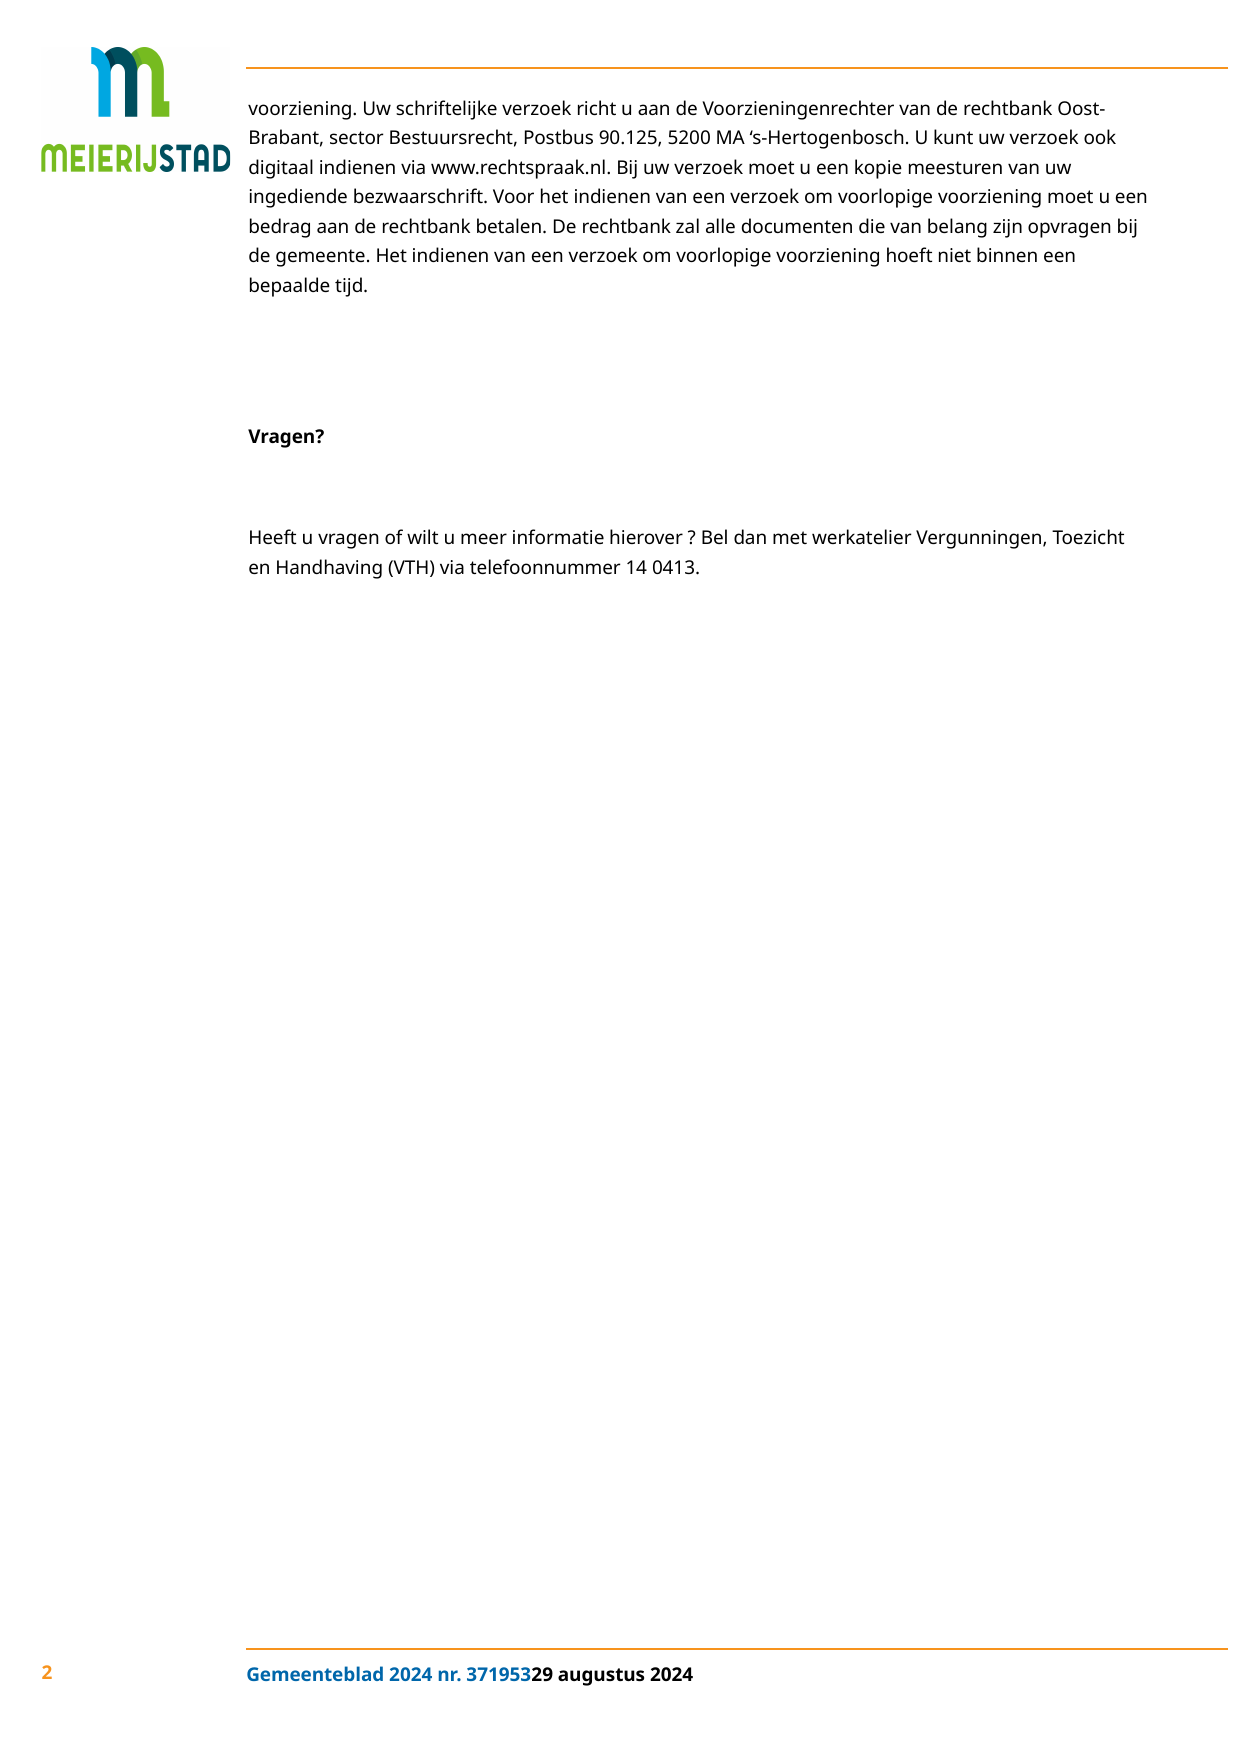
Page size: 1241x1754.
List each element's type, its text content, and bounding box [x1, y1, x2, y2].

text Heeft u vragen of wilt u meer informatie hierover ? Bel dan met werkatelier Vergunningen, Toezicht en Handhaving (VTH) via telefoonnummer 14 0413. [248, 524, 1152, 580]
text voorziening. Uw schriftelijke verzoek richt u aan de Voorzieningenrechter van de rechtbank Oost-Brabant, sector Bestuursrecht, Postbus 90.125, 5200 MA ‘s-Hertogenbosch. U kunt uw verzoek ook digitaal indienen via www.rechtspraak.nl. Bij uw verzoek moet u een kopie meesturen van uw ingediende bezwaarschrift. Voor het indienen van een verzoek om voorlopige voorziening moet u een bedrag aan de rechtbank betalen. De rechtbank zal alle documenten die van belang zijn opvragen bij de gemeente. Het indienen van een verzoek om voorlopige voorziening hoeft niet binnen een bepaalde tijd. [248, 95, 1152, 298]
picture [41, 47, 231, 172]
text Vragen? [248, 423, 1152, 449]
